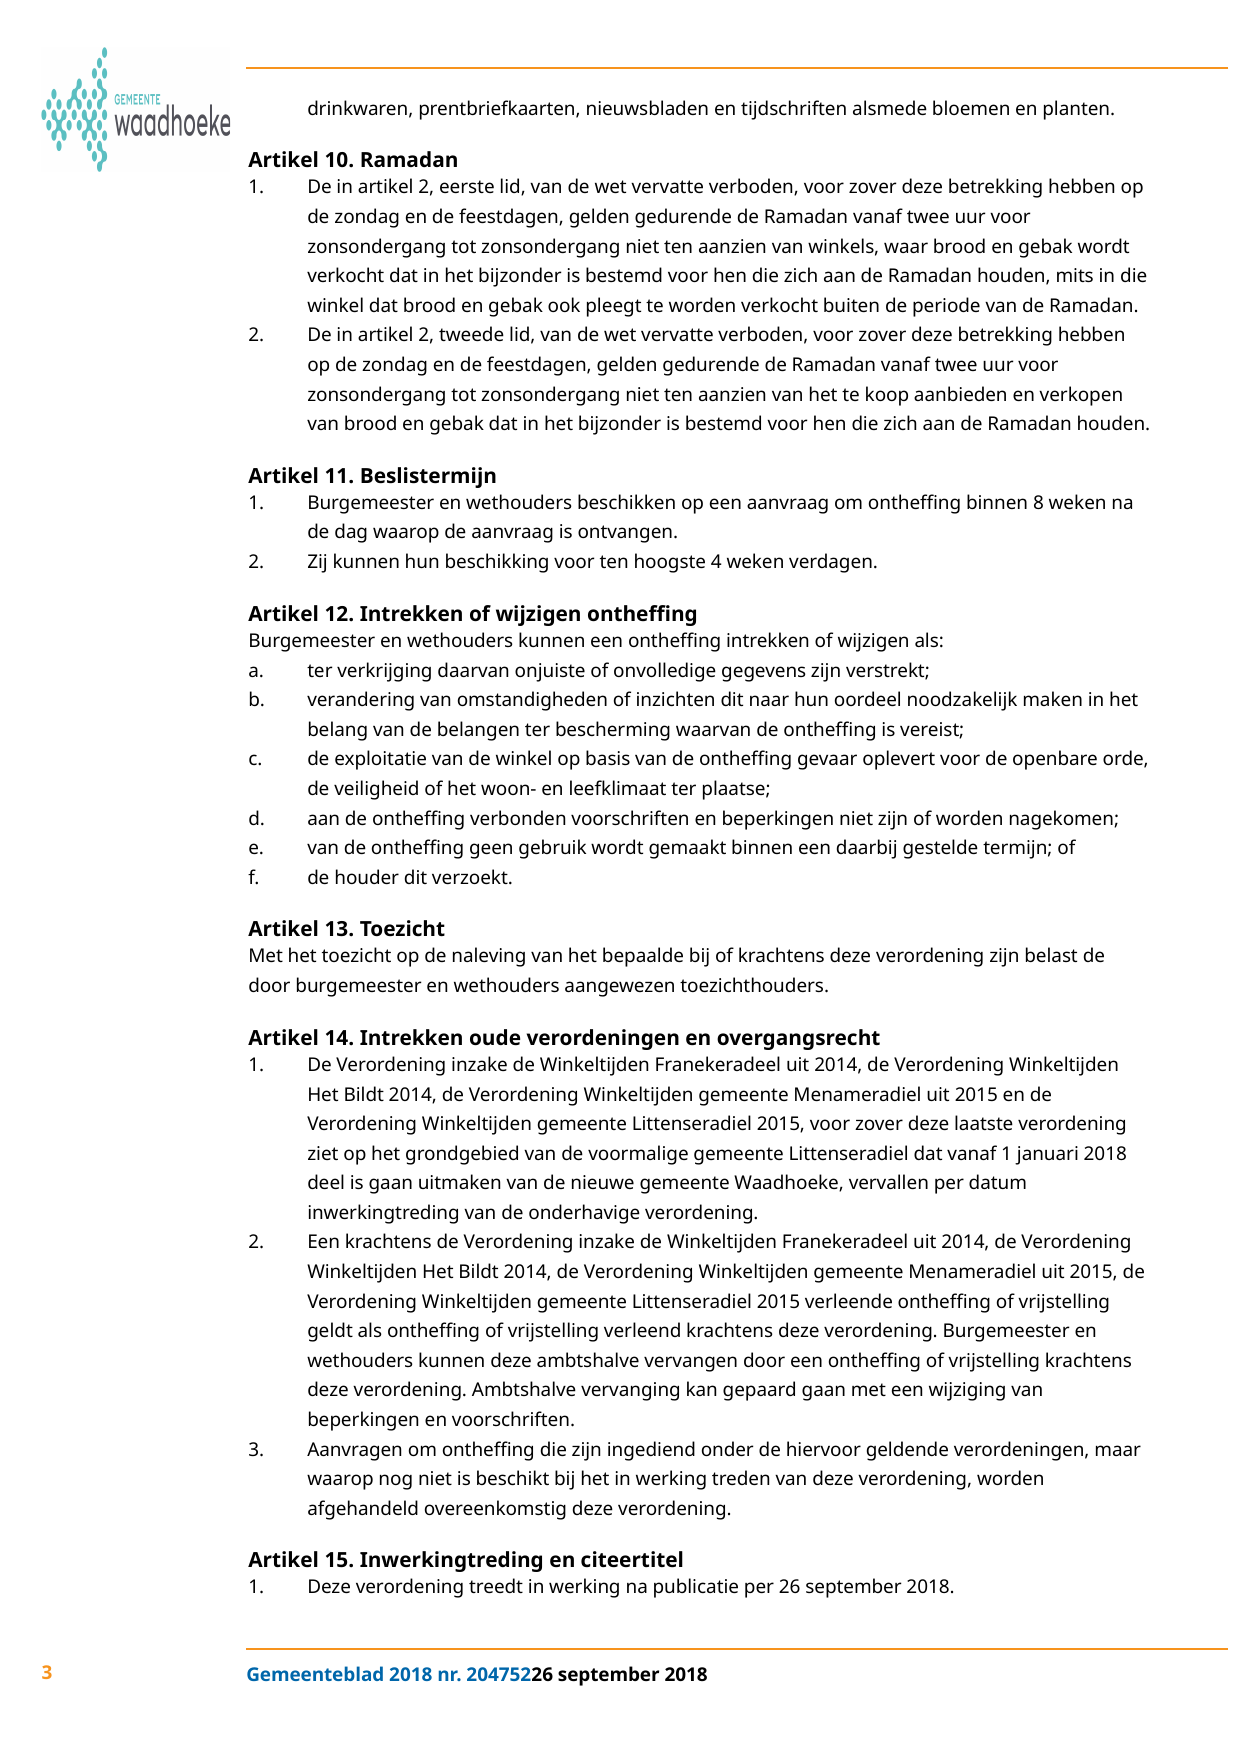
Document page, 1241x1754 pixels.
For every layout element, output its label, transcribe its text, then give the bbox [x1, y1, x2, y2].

list Burgemeester en wethouders beschikken op een aanvraag om ontheffing binnen 8 weken na de dag waarop de aanvraag is ontvangen. [248, 489, 1152, 544]
text Met het toezicht op de naleving van het bepaalde bij of krachtens deze verordening zijn belast de door burgemeester en wethouders aangewezen toezichthouders. [248, 943, 1152, 998]
list Zij kunnen hun beschikking voor ten hoogste 4 weken verdagen. [248, 548, 1152, 574]
list Aanvragen om ontheffing die zijn ingediend onder de hiervoor geldende verordeningen, maar waarop nog niet is beschikt bij het in werking treden van deze verordening, worden afgehandeld overeenkomstig deze verordening. [248, 1436, 1152, 1521]
list De in artikel 2, eerste lid, van de wet vervatte verboden, voor zover deze betrekking hebben op de zondag en de feestdagen, gelden gedurende de Ramadan vanaf twee uur voor zonsondergang tot zonsondergang niet ten aanzien van winkels, waar brood en gebak wordt verkocht dat in het bijzonder is bestemd voor hen die zich aan de Ramadan houden, mits in die winkel dat brood en gebak ook pleegt te worden verkocht buiten de periode van de Ramadan. [248, 174, 1152, 318]
text Burgemeester en wethouders kunnen een ontheffing intrekken of wijzigen als: [248, 627, 1152, 653]
list verandering van omstandigheden of inzichten dit naar hun oordeel noodzakelijk maken in het belang van de belangen ter bescherming waarvan de ontheffing is vereist; [248, 686, 1152, 742]
list van de ontheffing geen gebruik wordt gemaakt binnen een daarbij gestelde termijn; of [248, 834, 1152, 860]
text Artikel 15. Inwerkingtreding en citeertitel [248, 1545, 1152, 1574]
list de houder dit verzoekt. [248, 864, 1152, 889]
text Artikel 14. Intrekken oude verordeningen en overgangsrecht [248, 1023, 1152, 1051]
picture [41, 47, 231, 172]
list de exploitatie van de winkel op basis van de ontheffing gevaar oplevert voor de openbare orde, de veiligheid of het woon- en leefklimaat ter plaatse; [248, 746, 1152, 801]
list De Verordening inzake de Winkeltijden Franekeradeel uit 2014, de Verordening Winkeltijden Het Bildt 2014, de Verordening Winkeltijden gemeente Menameradiel uit 2015 en de Verordening Winkeltijden gemeente Littenseradiel 2015, voor zover deze laatste verordening ziet op het grondgebied van de voormalige gemeente Littenseradiel dat vanaf 1 januari 2018 deel is gaan uitmaken van de nieuwe gemeente Waadhoeke, vervallen per datum inwerkingtreding van de onderhavige verordening. [248, 1051, 1152, 1225]
text Artikel 11. Beslistermijn [248, 461, 1152, 489]
list De in artikel 2, tweede lid, van de wet vervatte verboden, voor zover deze betrekking hebben op de zondag en de feestdagen, gelden gedurende de Ramadan vanaf twee uur voor zonsondergang tot zonsondergang niet ten aanzien van het te koop aanbieden en verkopen van brood en gebak dat in het bijzonder is bestemd voor hen die zich aan de Ramadan houden. [248, 322, 1152, 436]
text Artikel 12. Intrekken of wijzigen ontheffing [248, 599, 1152, 627]
list drinkwaren, prentbriefkaarten, nieuwsbladen en tijdschriften alsmede bloemen en planten. [248, 95, 1152, 121]
text Artikel 10. Ramadan [248, 145, 1152, 174]
text Artikel 13. Toezicht [248, 914, 1152, 943]
list ter verkrijging daarvan onjuiste of onvolledige gegevens zijn verstrekt; [248, 657, 1152, 682]
list Een krachtens de Verordening inzake de Winkeltijden Franekeradeel uit 2014, de Verordening Winkeltijden Het Bildt 2014, de Verordening Winkeltijden gemeente Menameradiel uit 2015, de Verordening Winkeltijden gemeente Littenseradiel 2015 verleende ontheffing of vrijstelling geldt als ontheffing of vrijstelling verleend krachtens deze verordening. Burgemeester en wethouders kunnen deze ambtshalve vervangen door een ontheffing of vrijstelling krachtens deze verordening. Ambtshalve vervanging kan gepaard gaan met een wijziging van beperkingen en voorschriften. [248, 1229, 1152, 1432]
list aan de ontheffing verbonden voorschriften en beperkingen niet zijn of worden nagekomen; [248, 805, 1152, 830]
list Deze verordening treedt in werking na publicatie per 26 september 2018. [248, 1574, 1152, 1599]
